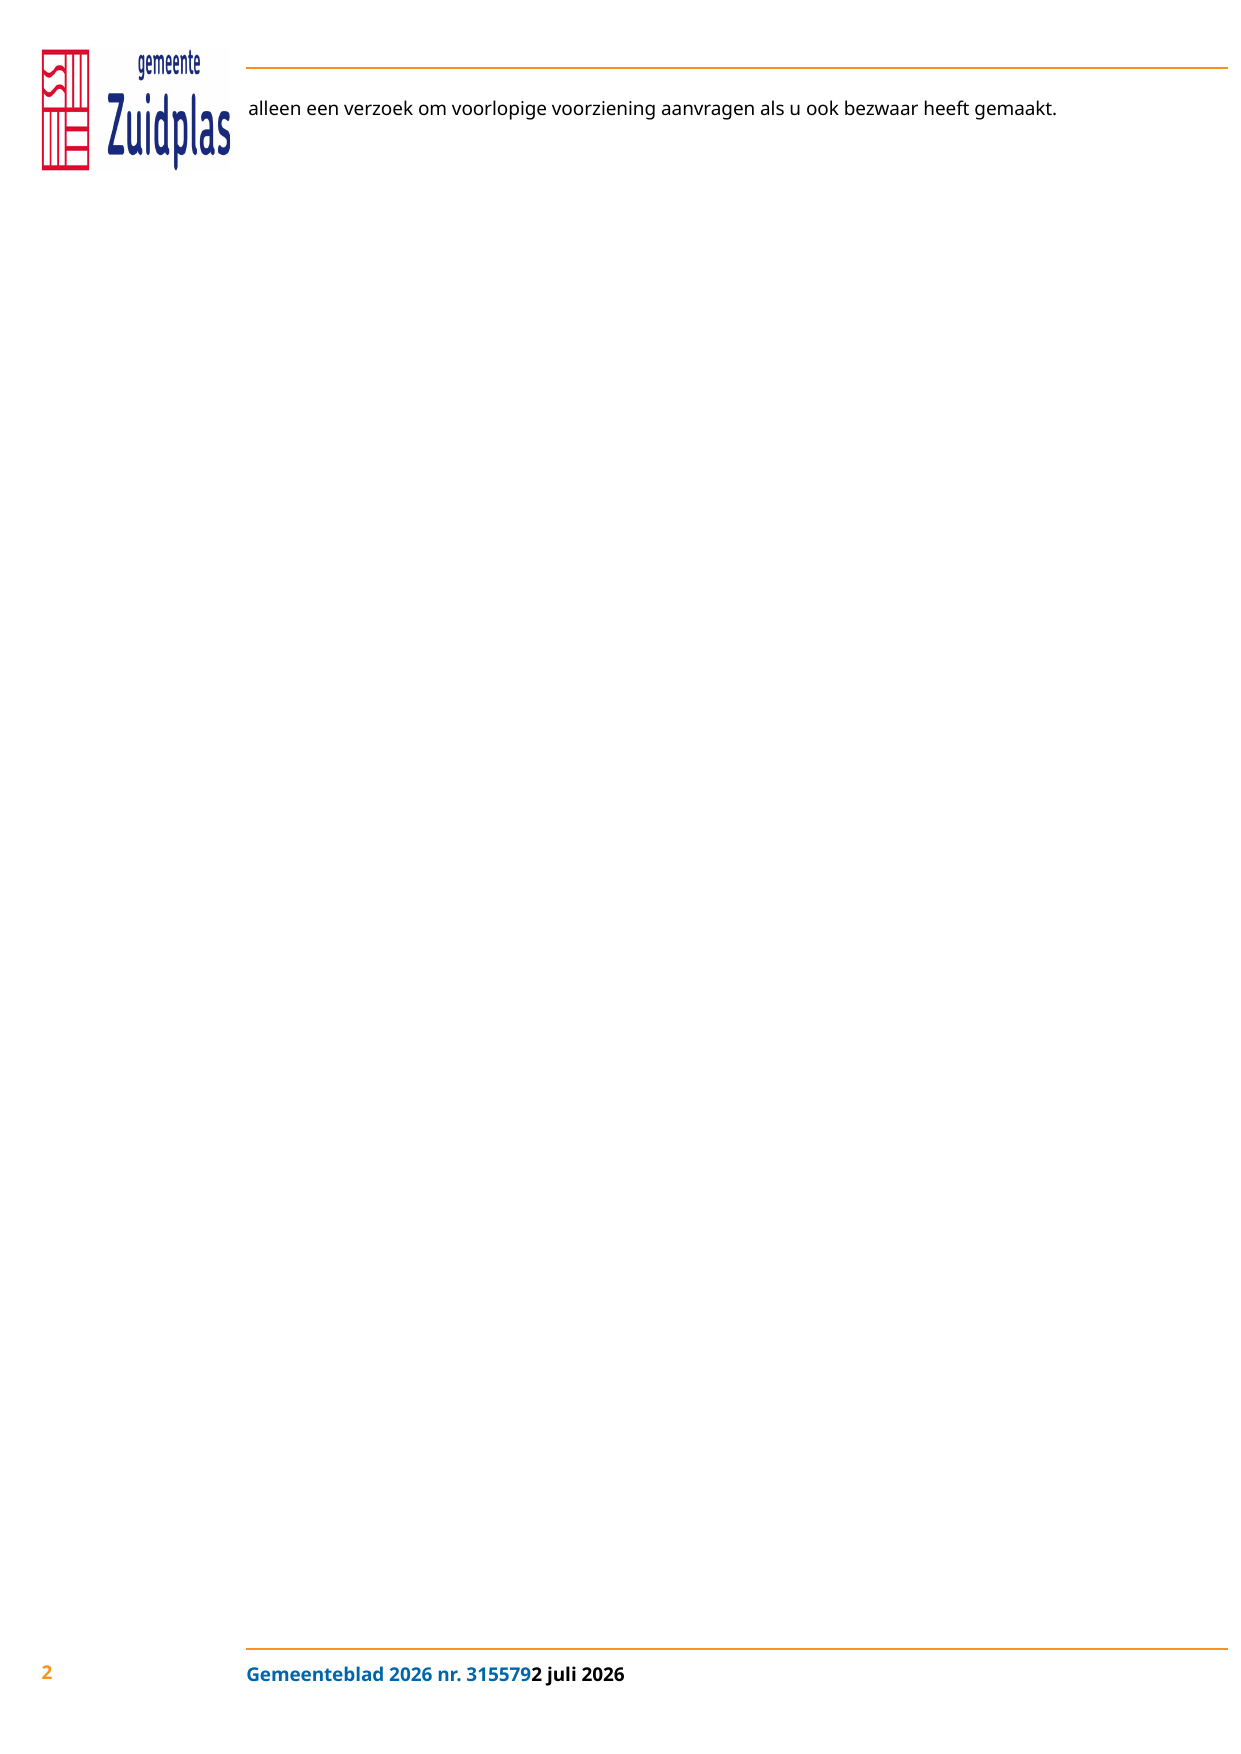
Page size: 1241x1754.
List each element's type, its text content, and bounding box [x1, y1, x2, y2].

picture [41, 47, 231, 172]
text alleen een verzoek om voorlopige voorziening aanvragen als u ook bezwaar heeft gemaakt. [248, 95, 1152, 121]
